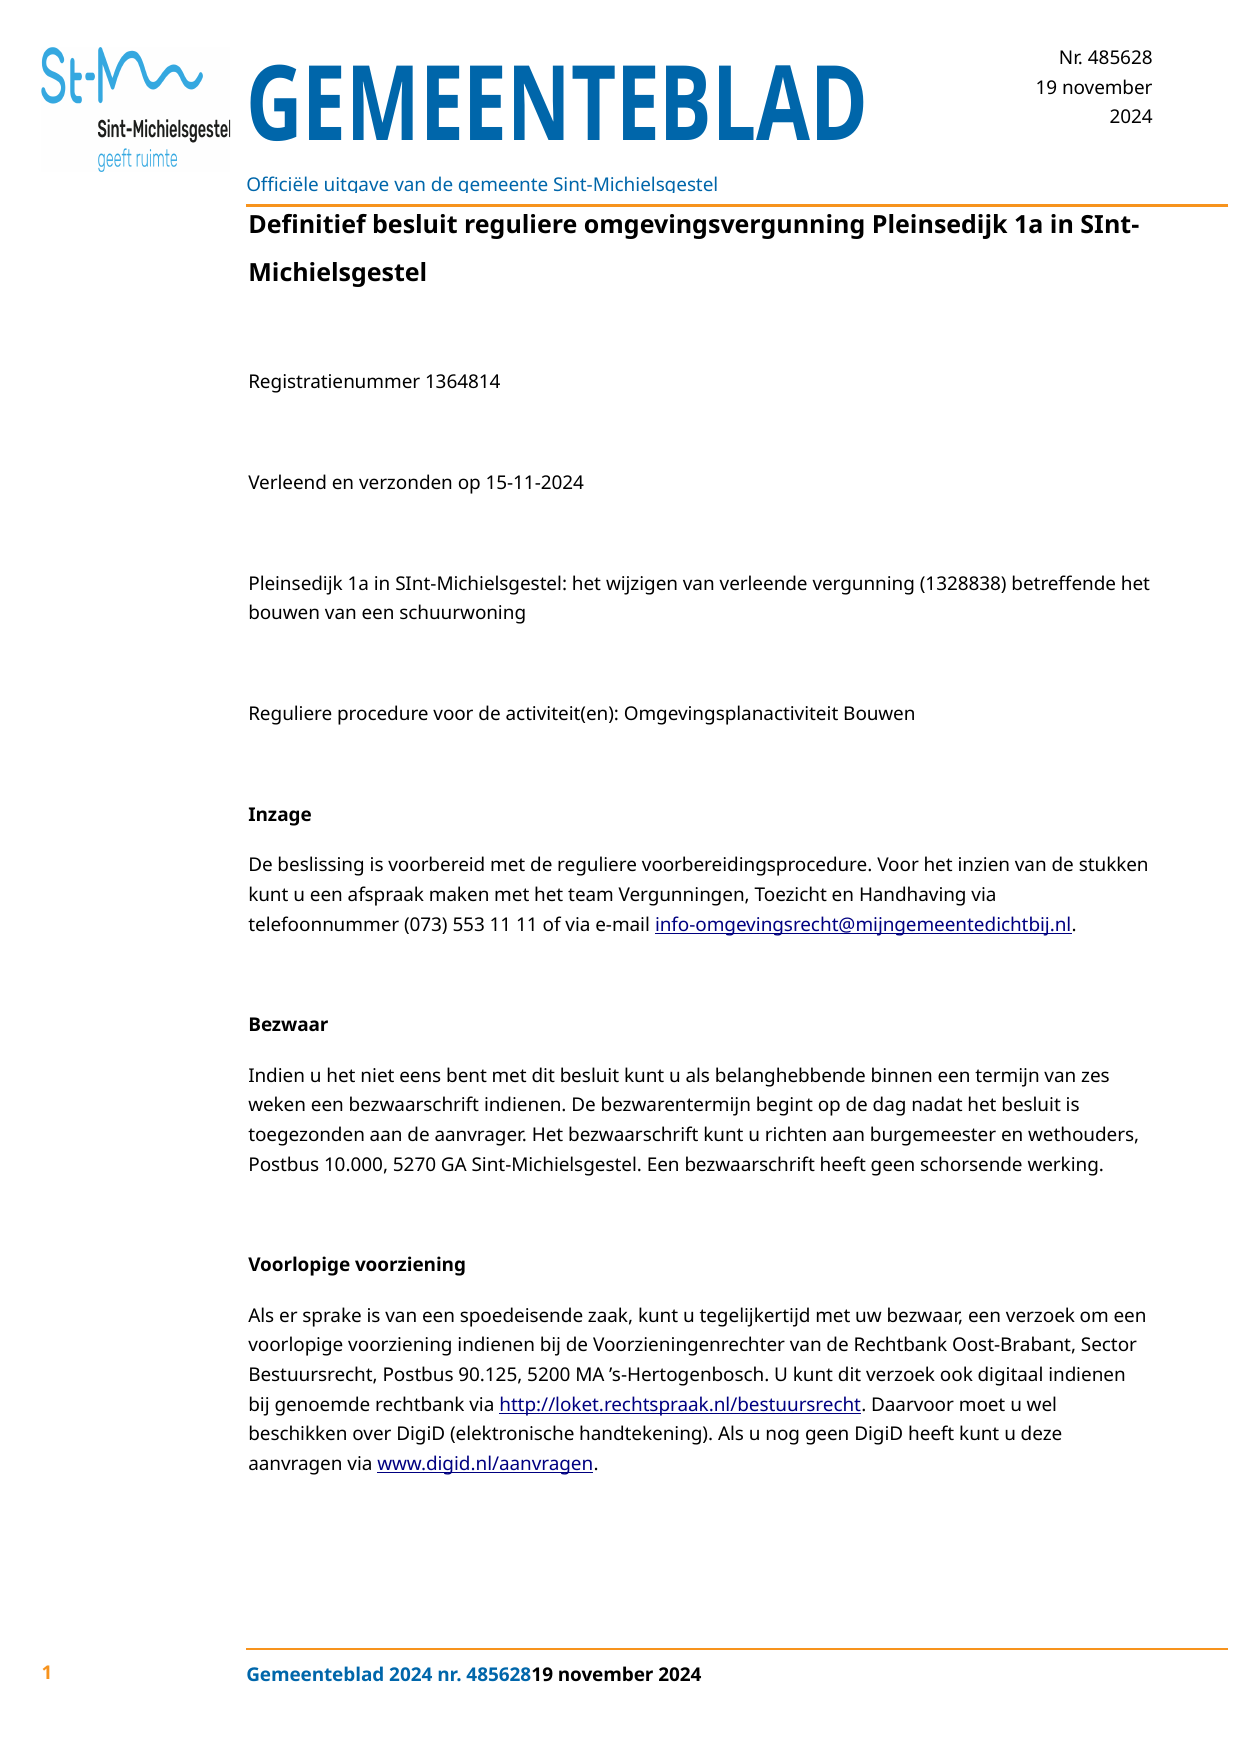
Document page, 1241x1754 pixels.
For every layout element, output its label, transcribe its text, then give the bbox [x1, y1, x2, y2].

text Bezwaar [248, 1012, 1152, 1037]
text Reguliere procedure voor de activiteit(en): Omgevingsplanactiviteit Bouwen [248, 700, 1152, 726]
text Registratienummer 1364814 [248, 368, 1152, 394]
text De beslissing is voorbereid met de reguliere voorbereidingsprocedure. Voor het inzien van de stukken kunt u een afspraak maken met het team Vergunningen, Toezicht en Handhaving via telefoonnummer (073) 553 11 11 of via e-mail info-omgevingsrecht@mijngemeentedichtbij.nl. [248, 852, 1152, 937]
text Inzage [248, 801, 1152, 827]
text Indien u het niet eens bent met dit besluit kunt u als belanghebbende binnen een termijn van zes weken een bezwaarschrift indienen. De bezwarentermijn begint op de dag nadat het besluit is toegezonden aan de aanvrager. Het bezwaarschrift kunt u richten aan burgemeester en wethouders, Postbus 10.000, 5270 GA Sint-Michielsgestel. Een bezwaarschrift heeft geen schorsende werking. [248, 1062, 1152, 1177]
text Voorlopige voorziening [248, 1252, 1152, 1277]
text Definitief besluit reguliere omgevingsvergunning Pleinsedijk 1a in SInt-Michielsgestel [248, 207, 1152, 288]
text Verleend en verzonden op 15-11-2024 [248, 469, 1152, 495]
text Pleinsedijk 1a in SInt-Michielsgestel: het wijzigen van verleende vergunning (1328838) betreffende het bouwen van een schuurwoning [248, 570, 1152, 625]
text Als er sprake is van een spoedeisende zaak, kunt u tegelijkertijd met uw bezwaar, een verzoek om een voorlopige voorziening indienen bij de Voorzieningenrechter van de Rechtbank Oost-Brabant, Sector Bestuursrecht, Postbus 90.125, 5200 MA ’s-Hertogenbosch. U kunt dit verzoek ook digitaal indienen bij genoemde rechtbank via http://loket.rechtspraak.nl/bestuursrecht. Daarvoor moet u wel beschikken over DigiD (elektronische handtekening). Als u nog geen DigiD heeft kunt u deze aanvragen via www.digid.nl/aanvragen. [248, 1302, 1152, 1476]
picture [41, 47, 231, 172]
